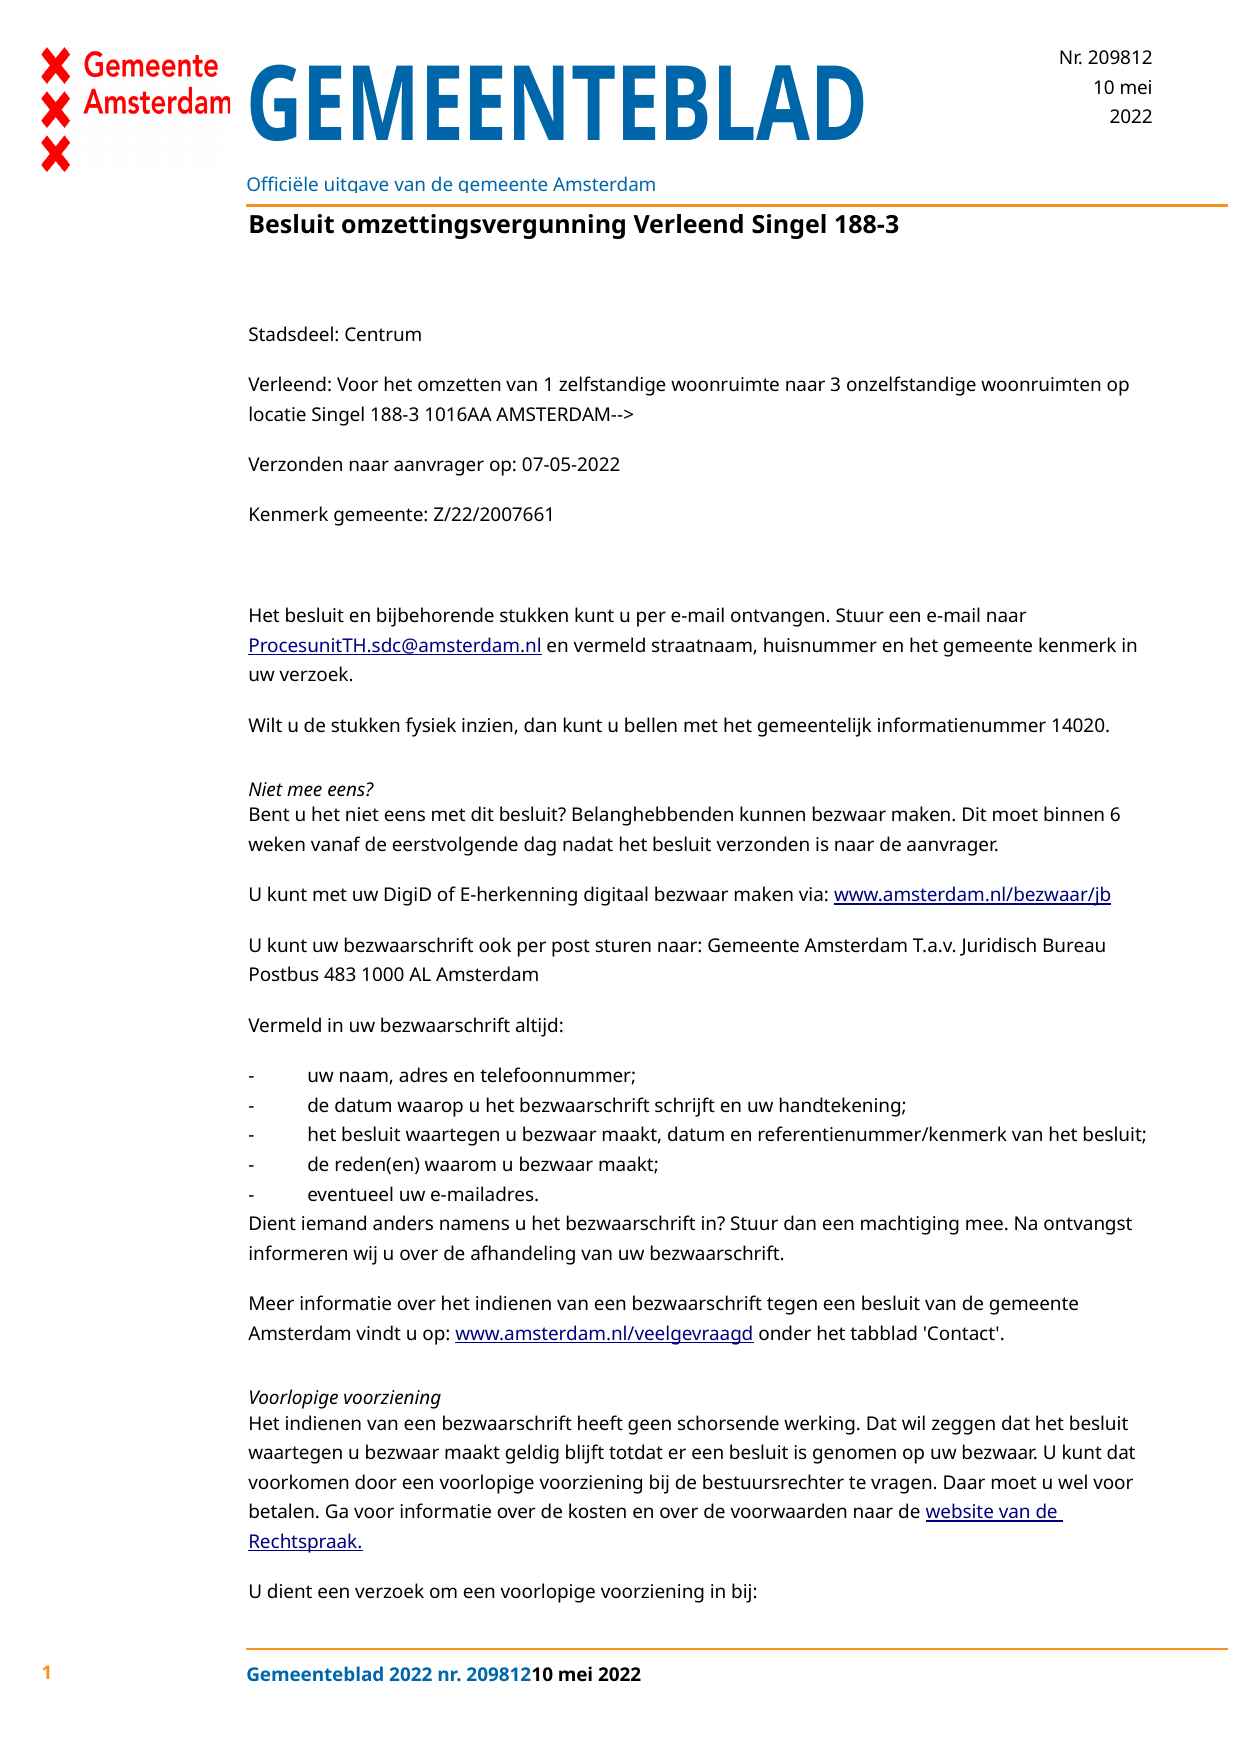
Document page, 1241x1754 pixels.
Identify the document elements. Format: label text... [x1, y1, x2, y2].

text Kenmerk gemeente: Z/22/2007661 [248, 502, 1152, 527]
text Vermeld in uw bezwaarschrift altijd: [248, 1012, 1152, 1038]
text Verleend: Voor het omzetten van 1 zelfstandige woonruimte naar 3 onzelfstandige woonruimten op locatie Singel 188-3 1016AA AMSTERDAM--> [248, 371, 1152, 426]
list de datum waarop u het bezwaarschrift schrijft en uw handtekening; [248, 1092, 1152, 1118]
text U kunt uw bezwaarschrift ook per post sturen naar: Gemeente Amsterdam T.a.v. Juridisch Bureau Postbus 483 1000 AL Amsterdam [248, 932, 1152, 987]
text Het besluit en bijbehorende stukken kunt u per e-mail ontvangen. Stuur een e-mail naar ProcesunitTH.sdc@amsterdam.nl en vermeld straatnaam, huisnummer en het gemeente kenmerk in uw verzoek. [248, 602, 1152, 687]
text U dient een verzoek om een voorlopige voorziening in bij: [248, 1578, 1152, 1604]
text U kunt met uw DigiD of E-herkenning digitaal bezwaar maken via: www.amsterdam.nl/bezwaar/jb [248, 882, 1152, 907]
text Bent u het niet eens met dit besluit? Belanghebbenden kunnen bezwaar maken. Dit moet binnen 6 weken vanaf de eerstvolgende dag nadat het besluit verzonden is naar de aanvrager. [248, 802, 1152, 857]
text Niet mee eens? [248, 776, 1152, 802]
list het besluit waartegen u bezwaar maakt, datum en referentienummer/kenmerk van het besluit; [248, 1122, 1152, 1147]
text Verzonden naar aanvrager op: 07-05-2022 [248, 451, 1152, 477]
list uw naam, adres en telefoonnummer; [248, 1062, 1152, 1088]
text Dient iemand anders namens u het bezwaarschrift in? Stuur dan een machtiging mee. Na ontvangst informeren wij u over de afhandeling van uw bezwaarschrift. [248, 1210, 1152, 1266]
text Wilt u de stukken fysiek inzien, dan kunt u bellen met het gemeentelijk informatienummer 14020. [248, 712, 1152, 738]
text Meer informatie over het indienen van een bezwaarschrift tegen een besluit van de gemeente Amsterdam vindt u op: www.amsterdam.nl/veelgevraagd onder het tabblad 'Contact'. [248, 1290, 1152, 1346]
text Besluit omzettingsvergunning Verleend Singel 188-3 [248, 207, 1152, 241]
list de reden(en) waarom u bezwaar maakt; [248, 1151, 1152, 1177]
text Het indienen van een bezwaarschrift heeft geen schorsende werking. Dat wil zeggen dat het besluit waartegen u bezwaar maakt geldig blijft totdat er een besluit is genomen op uw bezwaar. U kunt dat voorkomen door een voorlopige voorziening bij de bestuursrechter te vragen. Daar moet u wel voor betalen. Ga voor informatie over de kosten en over de voorwaarden naar de website van de Rechtspraak. [248, 1410, 1152, 1554]
picture [41, 47, 231, 172]
text Stadsdeel: Centrum [248, 321, 1152, 346]
text Voorlopige voorziening [248, 1384, 1152, 1410]
list eventueel uw e-mailadres. [248, 1181, 1152, 1207]
